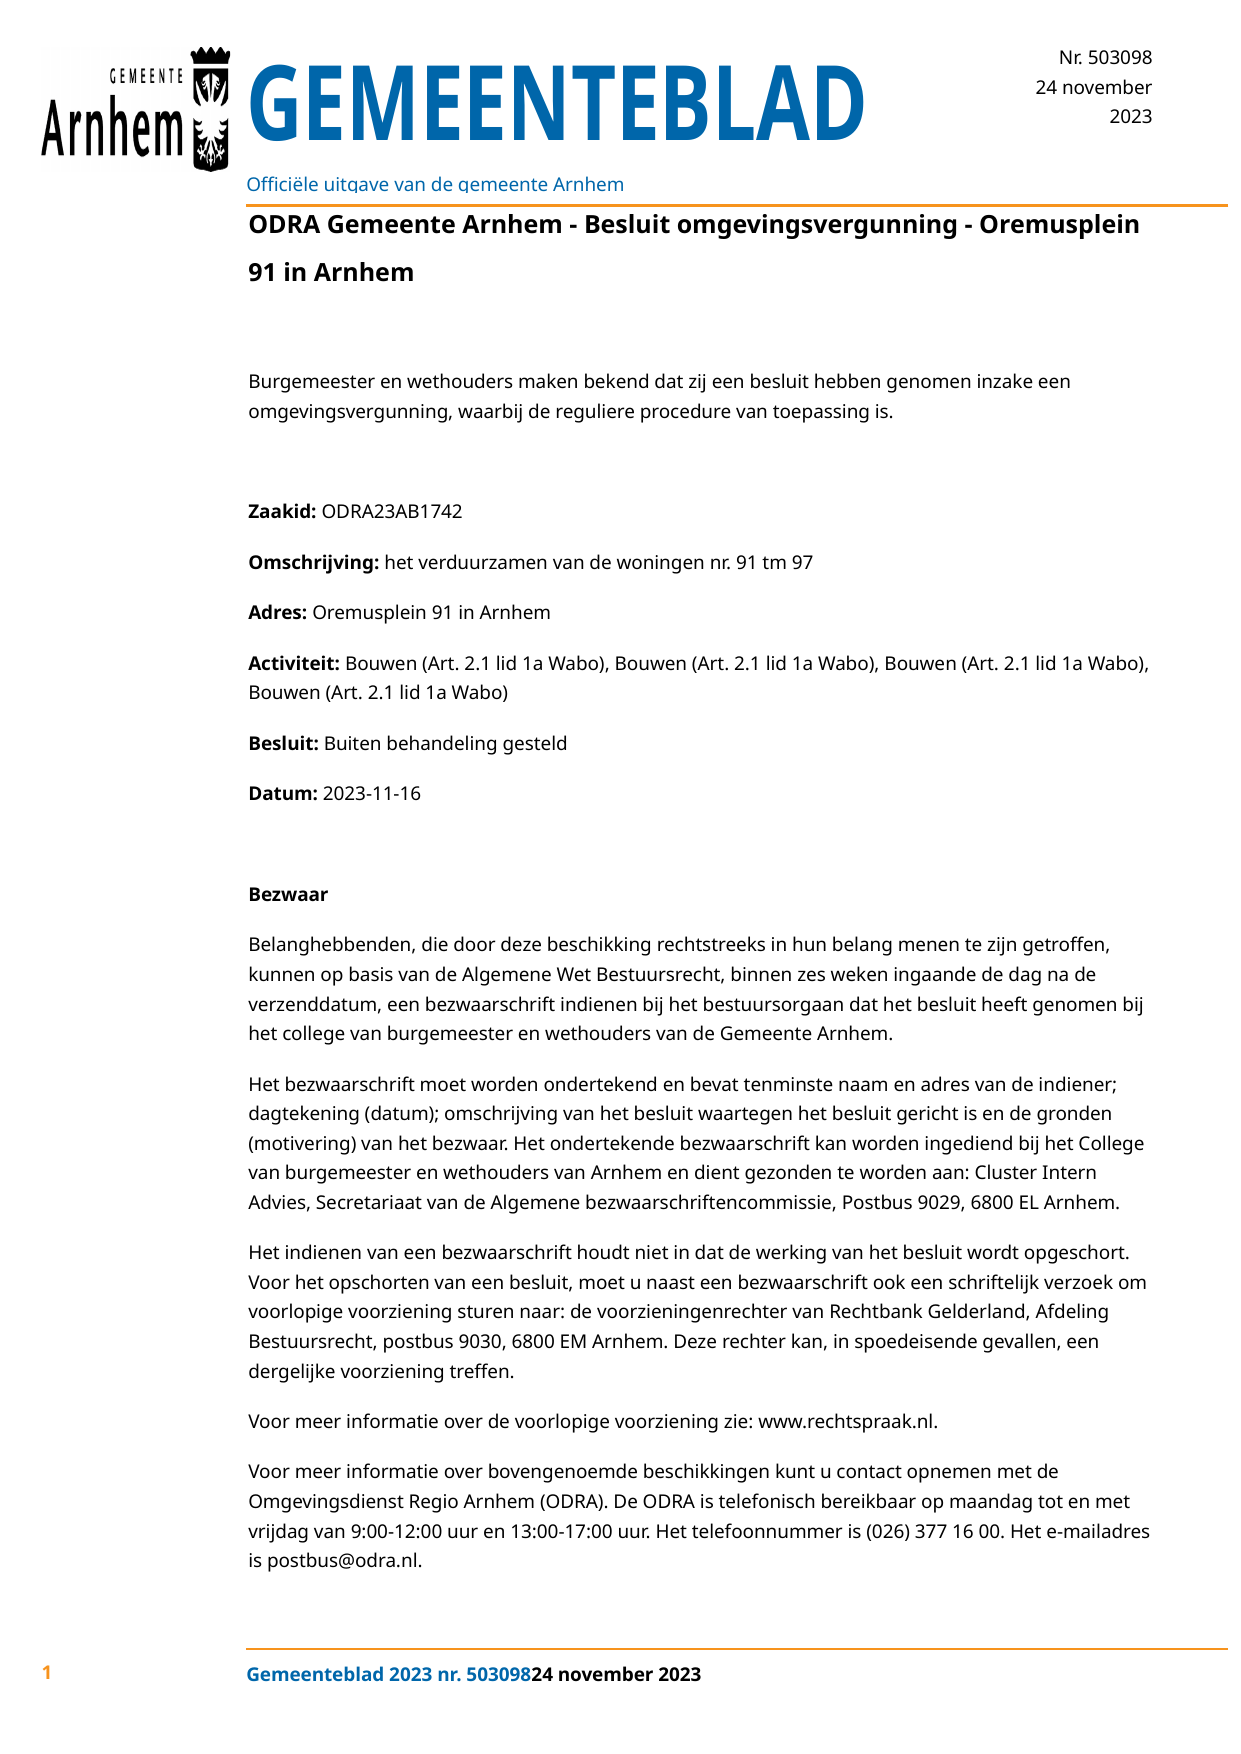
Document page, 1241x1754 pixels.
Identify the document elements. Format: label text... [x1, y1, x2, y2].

text Bezwaar [248, 881, 1152, 907]
text Activiteit: Bouwen (Art. 2.1 lid 1a Wabo), Bouwen (Art. 2.1 lid 1a Wabo), Bouwen (Art. 2.1 lid 1a Wabo), Bouwen (Art. 2.1 lid 1a Wabo) [248, 650, 1152, 705]
text Omschrijving: het verduurzamen van de woningen nr. 91 tm 97 [248, 549, 1152, 575]
picture [41, 47, 231, 172]
text Belanghebbenden, die door deze beschikking rechtstreeks in hun belang menen te zijn getroffen, kunnen op basis van de Algemene Wet Bestuursrecht, binnen zes weken ingaande de dag na de verzenddatum, een bezwaarschrift indienen bij het bestuursorgaan dat het besluit heeft genomen bij het college van burgemeester en wethouders van de Gemeente Arnhem. [248, 932, 1152, 1046]
text Besluit: Buiten behandeling gesteld [248, 730, 1152, 756]
text Het indienen van een bezwaarschrift houdt niet in dat de werking van het besluit wordt opgeschort. Voor het opschorten van een besluit, moet u naast een bezwaarschrift ook een schriftelijk verzoek om voorlopige voorziening sturen naar: de voorzieningenrechter van Rechtbank Gelderland, Afdeling Bestuursrecht, postbus 9030, 6800 EM Arnhem. Deze rechter kan, in spoedeisende gevallen, een dergelijke voorziening treffen. [248, 1239, 1152, 1384]
text Datum: 2023-11-16 [248, 780, 1152, 806]
text Voor meer informatie over bovengenoemde beschikkingen kunt u contact opnemen met de Omgevingsdienst Regio Arnhem (ODRA). De ODRA is telefonisch bereikbaar op maandag tot en met vrijdag van 9:00-12:00 uur en 13:00-17:00 uur. Het telefoonnummer is (026) 377 16 00. Het e-mailadres is postbus@odra.nl. [248, 1459, 1152, 1573]
text Adres: Oremusplein 91 in Arnhem [248, 599, 1152, 625]
text Burgemeester en wethouders maken bekend dat zij een besluit hebben genomen inzake een omgevingsvergunning, waarbij de reguliere procedure van toepassing is. [248, 368, 1152, 424]
text Voor meer informatie over de voorlopige voorziening zie: www.rechtspraak.nl. [248, 1408, 1152, 1434]
text ODRA Gemeente Arnhem - Besluit omgevingsvergunning - Oremusplein 91 in Arnhem [248, 207, 1152, 288]
text Zaakid: ODRA23AB1742 [248, 499, 1152, 524]
text Het bezwaarschrift moet worden ondertekend en bevat tenminste naam en adres van de indiener; dagtekening (datum); omschrijving van het besluit waartegen het besluit gericht is en de gronden (motivering) van het bezwaar. Het ondertekende bezwaarschrift kan worden ingediend bij het College van burgemeester en wethouders van Arnhem en dient gezonden te worden aan: Cluster Intern Advies, Secretariaat van de Algemene bezwaarschriftencommissie, Postbus 9029, 6800 EL Arnhem. [248, 1071, 1152, 1215]
